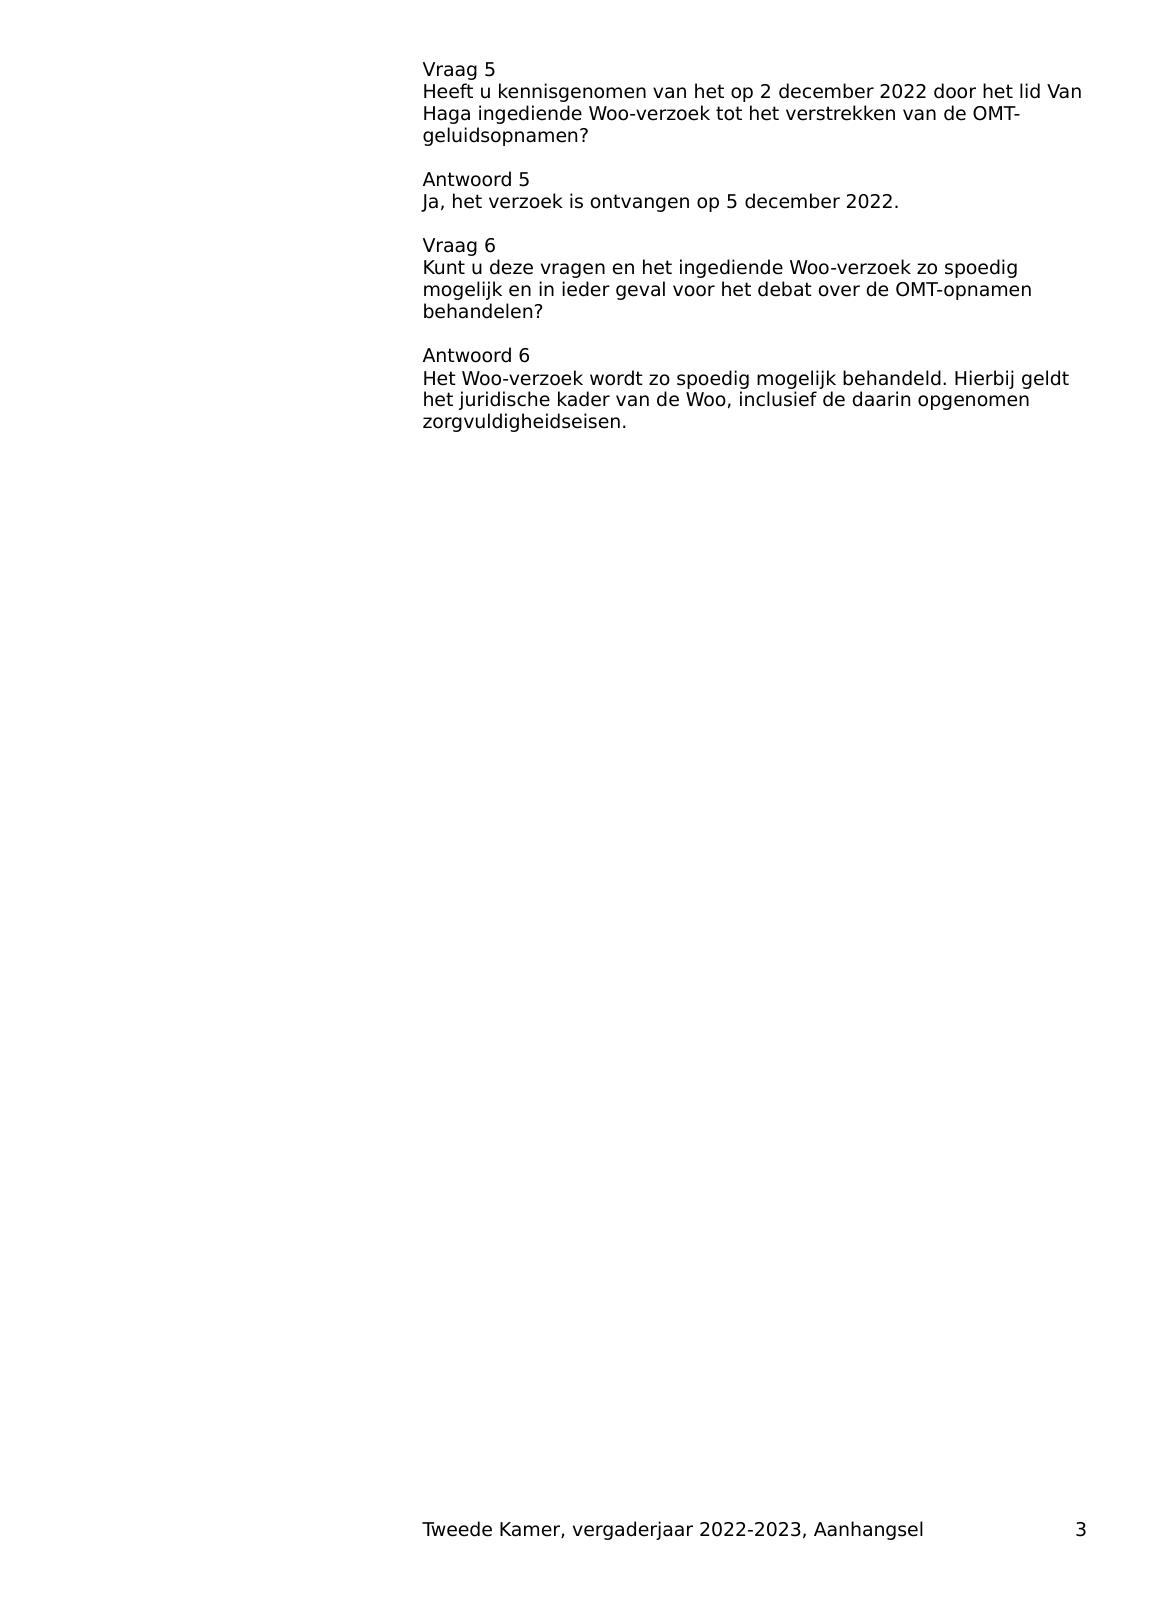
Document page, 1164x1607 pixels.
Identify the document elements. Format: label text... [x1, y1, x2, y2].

text Het Woo-verzoek wordt zo spoedig mogelijk behandeld. Hierbij geldt het juridische kader van de Woo, inclusief de daarin opgenomen zorgvuldigheidseisen. [422, 367, 1087, 433]
text Heeft u kennisgenomen van het op 2 december 2022 door het lid Van Haga ingediende Woo-verzoek tot het verstrekken van de OMT-geluidsopnamen? [422, 81, 1087, 147]
text Antwoord 5 [422, 169, 1087, 191]
text Kunt u deze vragen en het ingediende Woo-verzoek zo spoedig mogelijk en in ieder geval voor het debat over de OMT-opnamen behandelen? [422, 257, 1087, 323]
text Ja, het verzoek is ontvangen op 5 december 2022. [422, 191, 1087, 213]
text Antwoord 6 [422, 345, 1087, 367]
text Vraag 6 [422, 235, 1087, 257]
text Vraag 5 [422, 59, 1087, 81]
